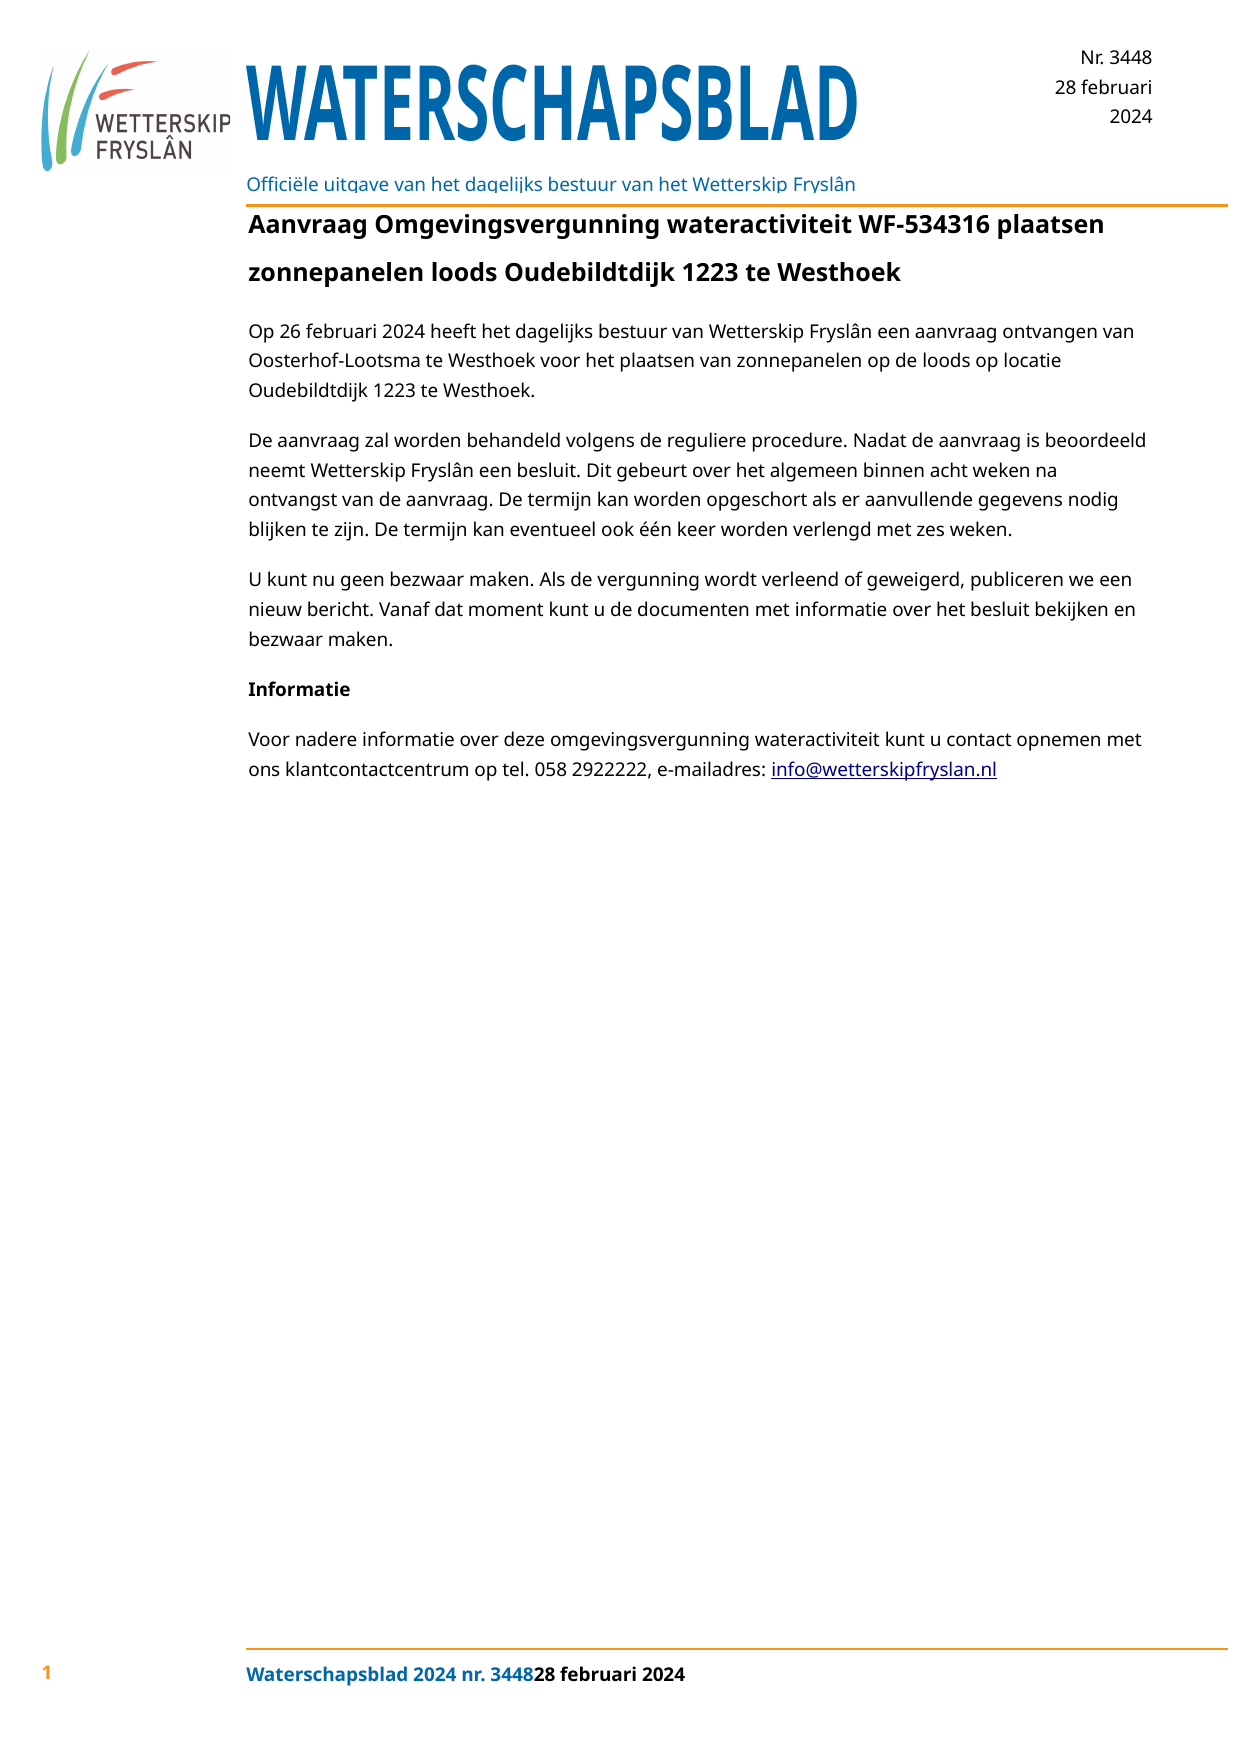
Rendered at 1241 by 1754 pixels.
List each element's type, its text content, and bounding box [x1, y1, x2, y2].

picture [41, 47, 231, 172]
text Informatie [248, 676, 1152, 702]
text De aanvraag zal worden behandeld volgens de reguliere procedure. Nadat de aanvraag is beoordeeld neemt Wetterskip Fryslân een besluit. Dit gebeurt over het algemeen binnen acht weken na ontvangst van de aanvraag. De termijn kan worden opgeschort als er aanvullende gegevens nodig blijken te zijn. De termijn kan eventueel ook één keer worden verlengd met zes weken. [248, 427, 1152, 542]
text U kunt nu geen bezwaar maken. Als de vergunning wordt verleend of geweigerd, publiceren we een nieuw bericht. Vanaf dat moment kunt u de documenten met informatie over het besluit bekijken en bezwaar maken. [248, 567, 1152, 652]
text Aanvraag Omgevingsvergunning wateractiviteit WF-534316 plaatsen zonnepanelen loods Oudebildtdijk 1223 te Westhoek [248, 207, 1152, 288]
text Voor nadere informatie over deze omgevingsvergunning wateractiviteit kunt u contact opnemen met ons klantcontactcentrum op tel. 058 2922222, e-mailadres: info@wetterskipfryslan.nl [248, 727, 1152, 782]
text Op 26 februari 2024 heeft het dagelijks bestuur van Wetterskip Fryslân een aanvraag ontvangen van Oosterhof-Lootsma te Westhoek voor het plaatsen van zonnepanelen op de loods op locatie Oudebildtdijk 1223 te Westhoek. [248, 318, 1152, 403]
